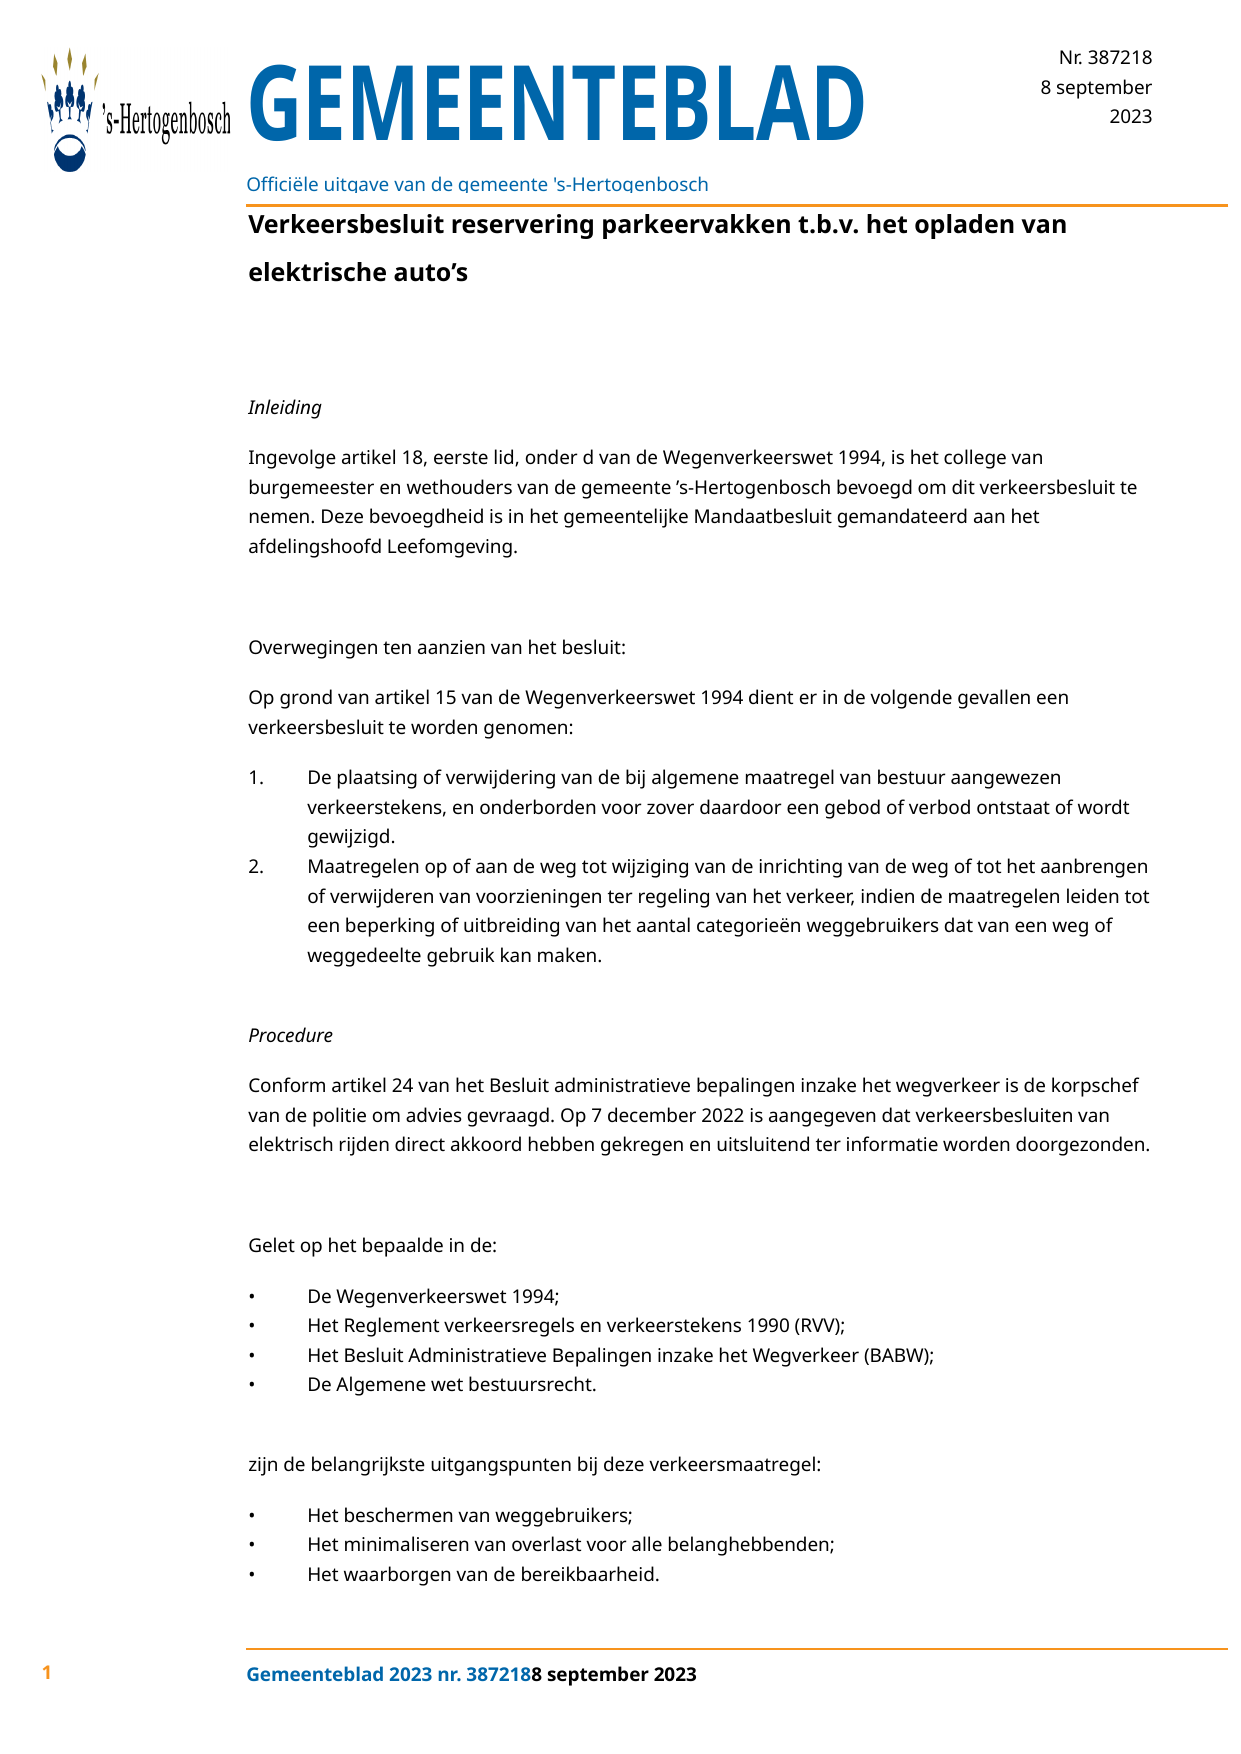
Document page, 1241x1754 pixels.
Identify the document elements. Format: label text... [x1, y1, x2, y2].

list Het Reglement verkeersregels en verkeerstekens 1990 (RVV); [248, 1312, 1152, 1338]
list Het Besluit Administratieve Bepalingen inzake het Wegverkeer (BABW); [248, 1342, 1152, 1368]
text zijn de belangrijkste uitgangspunten bij deze verkeersmaatregel: [248, 1452, 1152, 1477]
text Overwegingen ten aanzien van het besluit: [248, 634, 1152, 660]
list Het minimaliseren van overlast voor alle belanghebbenden; [248, 1532, 1152, 1557]
text Inleiding [248, 394, 1152, 420]
list De plaatsing of verwijdering van de bij algemene maatregel van bestuur aangewezen verkeerstekens, en onderborden voor zover daardoor een gebod of verbod ontstaat of wordt gewijzigd. [248, 764, 1152, 849]
text Op grond van artikel 15 van de Wegenverkeerswet 1994 dient er in de volgende gevallen een verkeersbesluit te worden genomen: [248, 684, 1152, 740]
list De Algemene wet bestuursrecht. [248, 1372, 1152, 1397]
text Procedure [248, 1022, 1152, 1048]
text Verkeersbesluit reservering parkeervakken t.b.v. het opladen van elektrische auto’s [248, 207, 1152, 288]
list Het beschermen van weggebruikers; [248, 1502, 1152, 1528]
list Maatregelen op of aan de weg tot wijziging van de inrichting van de weg of tot het aanbrengen of verwijderen van voorzieningen ter regeling van het verkeer, indien de maatregelen leiden tot een beperking of uitbreiding van het aantal categorieën weggebruikers dat van een weg of weggedeelte gebruik kan maken. [248, 853, 1152, 968]
text Gelet op het bepaalde in de: [248, 1232, 1152, 1258]
text Conform artikel 24 van het Besluit administratieve bepalingen inzake het wegverkeer is de korpschef van de politie om advies gevraagd. Op 7 december 2022 is aangegeven dat verkeersbesluiten van elektrisch rijden direct akkoord hebben gekregen en uitsluitend ter informatie worden doorgezonden. [248, 1072, 1152, 1157]
text Ingevolge artikel 18, eerste lid, onder d van de Wegenverkeerswet 1994, is het college van burgemeester en wethouders van de gemeente ’s-Hertogenbosch bevoegd om dit verkeersbesluit te nemen. Deze bevoegdheid is in het gemeentelijke Mandaatbesluit gemandateerd aan het afdelingshoofd Leefomgeving. [248, 444, 1152, 559]
list De Wegenverkeerswet 1994; [248, 1283, 1152, 1308]
picture [41, 47, 231, 172]
list Het waarborgen van de bereikbaarheid. [248, 1561, 1152, 1587]
